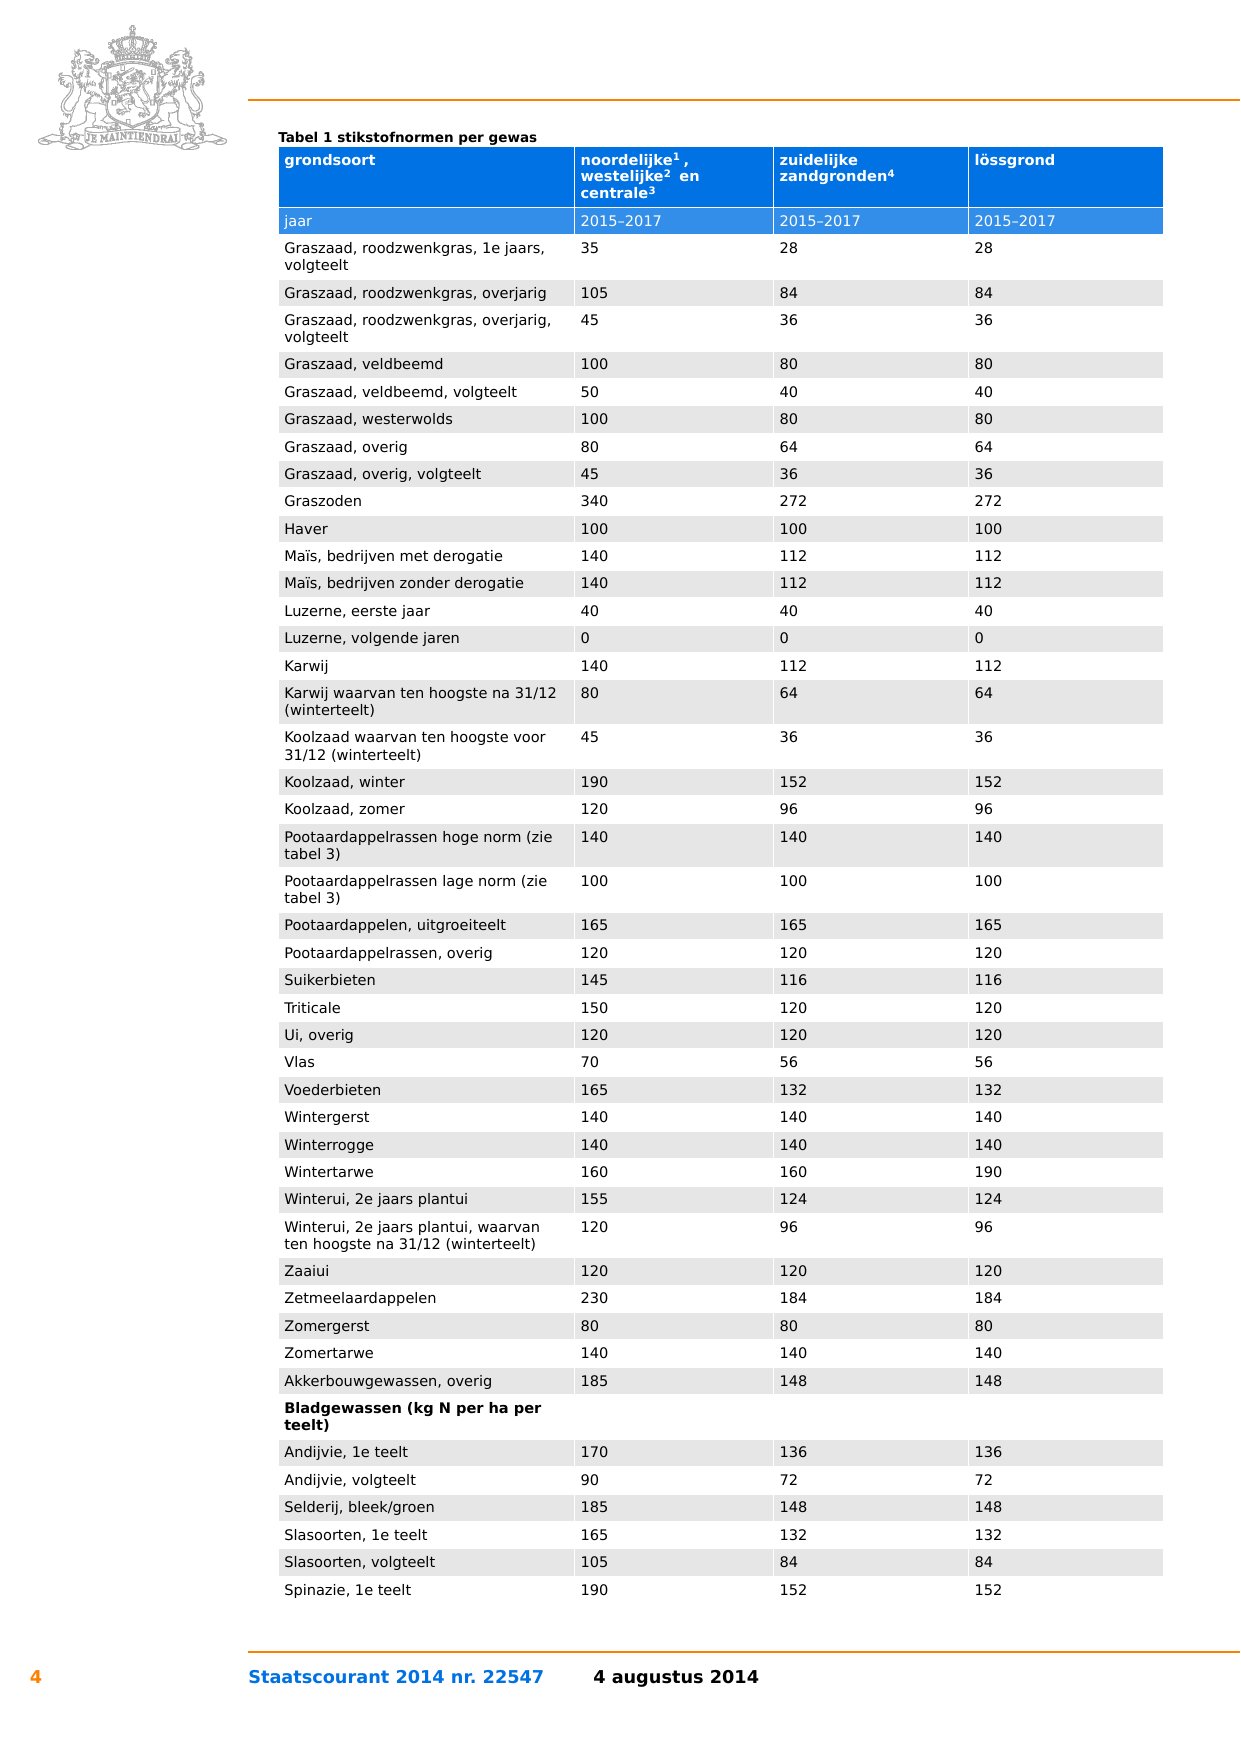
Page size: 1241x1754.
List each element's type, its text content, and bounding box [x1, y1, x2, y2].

table_cell 140 [575, 1104, 773, 1131]
table_cell Wintertarwe [279, 1159, 574, 1186]
table_cell 50 [575, 379, 773, 405]
table_cell 140 [969, 1341, 1163, 1367]
table_cell 40 [774, 598, 968, 624]
table_cell Andijvie, volgteelt [279, 1467, 574, 1493]
table_cell 145 [575, 968, 773, 994]
table_cell 185 [575, 1495, 773, 1521]
table_cell 140 [774, 1341, 968, 1367]
table_cell [969, 1395, 1163, 1439]
table_cell 45 [575, 725, 773, 768]
table_cell Zaaiui [279, 1258, 574, 1285]
table_cell 136 [969, 1440, 1163, 1466]
table_cell jaar [279, 208, 574, 234]
table_cell 112 [969, 543, 1163, 570]
table_cell 90 [575, 1467, 773, 1493]
table_cell 120 [969, 995, 1163, 1021]
table_cell Luzerne, volgende jaren [279, 626, 574, 652]
table_cell Slasoorten, volgteelt [279, 1549, 574, 1576]
table_cell Suikerbieten [279, 968, 574, 994]
table_cell 100 [575, 406, 773, 433]
table_cell 152 [774, 769, 968, 795]
table_cell 184 [969, 1286, 1163, 1312]
table_cell 116 [774, 968, 968, 994]
table_cell [575, 1395, 773, 1439]
table_cell 148 [969, 1495, 1163, 1521]
table_cell 185 [575, 1368, 773, 1394]
table_cell 96 [969, 796, 1163, 823]
table_cell 36 [969, 307, 1163, 351]
table_cell 120 [575, 940, 773, 966]
table_cell Luzerne, eerste jaar [279, 598, 574, 624]
table_cell 96 [969, 1214, 1163, 1257]
table_cell zuidelijke zandgronden4 [774, 147, 968, 207]
table_cell Karwij waarvan ten hoogste na 31/12 (winterteelt) [279, 680, 574, 724]
table_cell Graszaad, roodzwenkgras, overjarig, volgteelt [279, 307, 574, 351]
table_cell 100 [575, 868, 773, 912]
table_cell 140 [969, 824, 1163, 867]
table_cell 2015–2017 [575, 208, 773, 234]
table_cell Zomergerst [279, 1313, 574, 1339]
table_cell 132 [774, 1522, 968, 1548]
table_cell 80 [969, 352, 1163, 378]
table_cell 272 [774, 489, 968, 515]
table_cell 64 [969, 434, 1163, 460]
table_cell 140 [774, 1104, 968, 1131]
table_cell 2015–2017 [969, 208, 1163, 234]
table_cell 0 [575, 626, 773, 652]
table_cell 140 [575, 653, 773, 679]
table_cell 0 [774, 626, 968, 652]
table_cell 124 [969, 1187, 1163, 1213]
table_cell Zomertarwe [279, 1341, 574, 1367]
table_cell 100 [575, 352, 773, 378]
table_cell Graszaad, overig [279, 434, 574, 460]
table_cell 112 [969, 653, 1163, 679]
table_cell Koolzaad, zomer [279, 796, 574, 823]
table_cell 100 [575, 516, 773, 542]
table_cell 152 [969, 769, 1163, 795]
table_header Tabel 1 stikstofnormen per gewas [278, 130, 1163, 146]
table_cell Haver [279, 516, 574, 542]
table_cell Voederbieten [279, 1077, 574, 1103]
table_cell 112 [774, 571, 968, 597]
table_cell 80 [575, 434, 773, 460]
table_cell 190 [969, 1159, 1163, 1186]
table_cell 140 [575, 1341, 773, 1367]
picture [38, 25, 227, 150]
table_cell 100 [969, 516, 1163, 542]
table_cell 165 [575, 1522, 773, 1548]
table_cell Slasoorten, 1e teelt [279, 1522, 574, 1548]
table_cell Pootaardappelen, uitgroeiteelt [279, 913, 574, 939]
table_cell 64 [969, 680, 1163, 724]
table_cell noordelijke1, westelijke2 en centrale3 [575, 147, 773, 207]
table_cell 35 [575, 235, 773, 279]
table_cell 100 [774, 868, 968, 912]
table_cell 140 [774, 1132, 968, 1158]
table_cell 132 [969, 1077, 1163, 1103]
table_cell 28 [969, 235, 1163, 279]
table_cell 120 [774, 995, 968, 1021]
table_cell 100 [969, 868, 1163, 912]
table_cell grondsoort [279, 147, 574, 207]
table_cell 165 [575, 913, 773, 939]
table_cell 165 [774, 913, 968, 939]
table_cell 45 [575, 307, 773, 351]
table_cell 0 [969, 626, 1163, 652]
table_cell Akkerbouwgewassen, overig [279, 1368, 574, 1394]
table_cell 140 [575, 824, 773, 867]
table_cell 105 [575, 1549, 773, 1576]
table_cell 132 [774, 1077, 968, 1103]
table_cell 36 [774, 307, 968, 351]
table_cell 140 [575, 571, 773, 597]
table_cell Wintergerst [279, 1104, 574, 1131]
table_cell 120 [969, 940, 1163, 966]
table_cell 165 [969, 913, 1163, 939]
table_cell Selderij, bleek/groen [279, 1495, 574, 1521]
table_cell 84 [774, 1549, 968, 1576]
table_cell 148 [969, 1368, 1163, 1394]
table_cell 140 [969, 1132, 1163, 1158]
table_cell 132 [969, 1522, 1163, 1548]
table_cell 70 [575, 1050, 773, 1076]
table_cell 112 [774, 543, 968, 570]
table_cell 84 [774, 280, 968, 306]
table_cell 36 [774, 725, 968, 768]
table_cell 80 [575, 1313, 773, 1339]
table_cell 100 [774, 516, 968, 542]
table_cell 148 [774, 1495, 968, 1521]
table_cell 72 [774, 1467, 968, 1493]
table_cell 40 [575, 598, 773, 624]
table_cell 140 [774, 824, 968, 867]
table_cell 64 [774, 680, 968, 724]
table_cell 152 [969, 1577, 1163, 1603]
table_cell Graszaad, westerwolds [279, 406, 574, 433]
table_cell 112 [774, 653, 968, 679]
table_cell 56 [774, 1050, 968, 1076]
table_cell 80 [774, 352, 968, 378]
table_cell 64 [774, 434, 968, 460]
table_cell 120 [575, 1022, 773, 1048]
table_cell 120 [575, 796, 773, 823]
table_cell Graszaad, roodzwenkgras, 1e jaars, volgteelt [279, 235, 574, 279]
table_cell Pootaardappelrassen, overig [279, 940, 574, 966]
table_cell 80 [575, 680, 773, 724]
table_cell 124 [774, 1187, 968, 1213]
table_cell 340 [575, 489, 773, 515]
table_cell 96 [774, 796, 968, 823]
table_cell 155 [575, 1187, 773, 1213]
table_cell Triticale [279, 995, 574, 1021]
table_cell 80 [774, 406, 968, 433]
table_cell [774, 1395, 968, 1439]
table_cell Maïs, bedrijven met derogatie [279, 543, 574, 570]
table_cell 165 [575, 1077, 773, 1103]
table_cell Graszaad, veldbeemd [279, 352, 574, 378]
table_cell Pootaardappelrassen hoge norm (zie tabel 3) [279, 824, 574, 867]
table_cell 105 [575, 280, 773, 306]
table_cell 272 [969, 489, 1163, 515]
table_cell 120 [969, 1022, 1163, 1048]
table_cell 190 [575, 769, 773, 795]
table_cell 36 [774, 461, 968, 487]
table_cell 184 [774, 1286, 968, 1312]
table_cell 80 [774, 1313, 968, 1339]
table_cell 112 [969, 571, 1163, 597]
table_cell 40 [774, 379, 968, 405]
table_cell 116 [969, 968, 1163, 994]
table_cell 152 [774, 1577, 968, 1603]
table_cell Winterrogge [279, 1132, 574, 1158]
table_cell Koolzaad waarvan ten hoogste voor 31/12 (winterteelt) [279, 725, 574, 768]
table_cell 140 [969, 1104, 1163, 1131]
table_cell 80 [969, 406, 1163, 433]
table_cell 136 [774, 1440, 968, 1466]
table_cell Ui, overig [279, 1022, 574, 1048]
table_cell 45 [575, 461, 773, 487]
table_cell Pootaardappelrassen lage norm (zie tabel 3) [279, 868, 574, 912]
table_cell 170 [575, 1440, 773, 1466]
table_cell Winterui, 2e jaars plantui [279, 1187, 574, 1213]
table_cell 28 [774, 235, 968, 279]
table_cell 190 [575, 1577, 773, 1603]
table_cell 36 [969, 725, 1163, 768]
table_cell Graszaad, overig, volgteelt [279, 461, 574, 487]
table_cell 96 [774, 1214, 968, 1257]
table_cell Winterui, 2e jaars plantui, waarvan ten hoogste na 31/12 (winterteelt) [279, 1214, 574, 1257]
table_cell 40 [969, 379, 1163, 405]
table_cell 84 [969, 1549, 1163, 1576]
table_cell Graszaad, veldbeemd, volgteelt [279, 379, 574, 405]
table_cell 2015–2017 [774, 208, 968, 234]
table_cell 80 [969, 1313, 1163, 1339]
table_cell Karwij [279, 653, 574, 679]
table_cell 36 [969, 461, 1163, 487]
table_cell 72 [969, 1467, 1163, 1493]
table_cell 120 [575, 1214, 773, 1257]
table_cell 140 [575, 1132, 773, 1158]
table_cell 120 [774, 940, 968, 966]
table_cell 148 [774, 1368, 968, 1394]
table_cell 84 [969, 280, 1163, 306]
table_cell 120 [969, 1258, 1163, 1285]
table_cell Bladgewassen (kg N per ha per teelt) [279, 1395, 574, 1439]
table_cell 160 [774, 1159, 968, 1186]
table_cell Vlas [279, 1050, 574, 1076]
table_cell 120 [774, 1022, 968, 1048]
table_cell 230 [575, 1286, 773, 1312]
table_cell Graszoden [279, 489, 574, 515]
table_cell 160 [575, 1159, 773, 1186]
table_cell Graszaad, roodzwenkgras, overjarig [279, 280, 574, 306]
table_cell Zetmeelaardappelen [279, 1286, 574, 1312]
table_cell Andijvie, 1e teelt [279, 1440, 574, 1466]
table_cell Maïs, bedrijven zonder derogatie [279, 571, 574, 597]
table_cell Spinazie, 1e teelt [279, 1577, 574, 1603]
table_cell 120 [774, 1258, 968, 1285]
table_cell 140 [575, 543, 773, 570]
table_cell Koolzaad, winter [279, 769, 574, 795]
table_cell 150 [575, 995, 773, 1021]
table_cell lössgrond [969, 147, 1163, 207]
table_cell 40 [969, 598, 1163, 624]
table_cell 56 [969, 1050, 1163, 1076]
table_cell 120 [575, 1258, 773, 1285]
